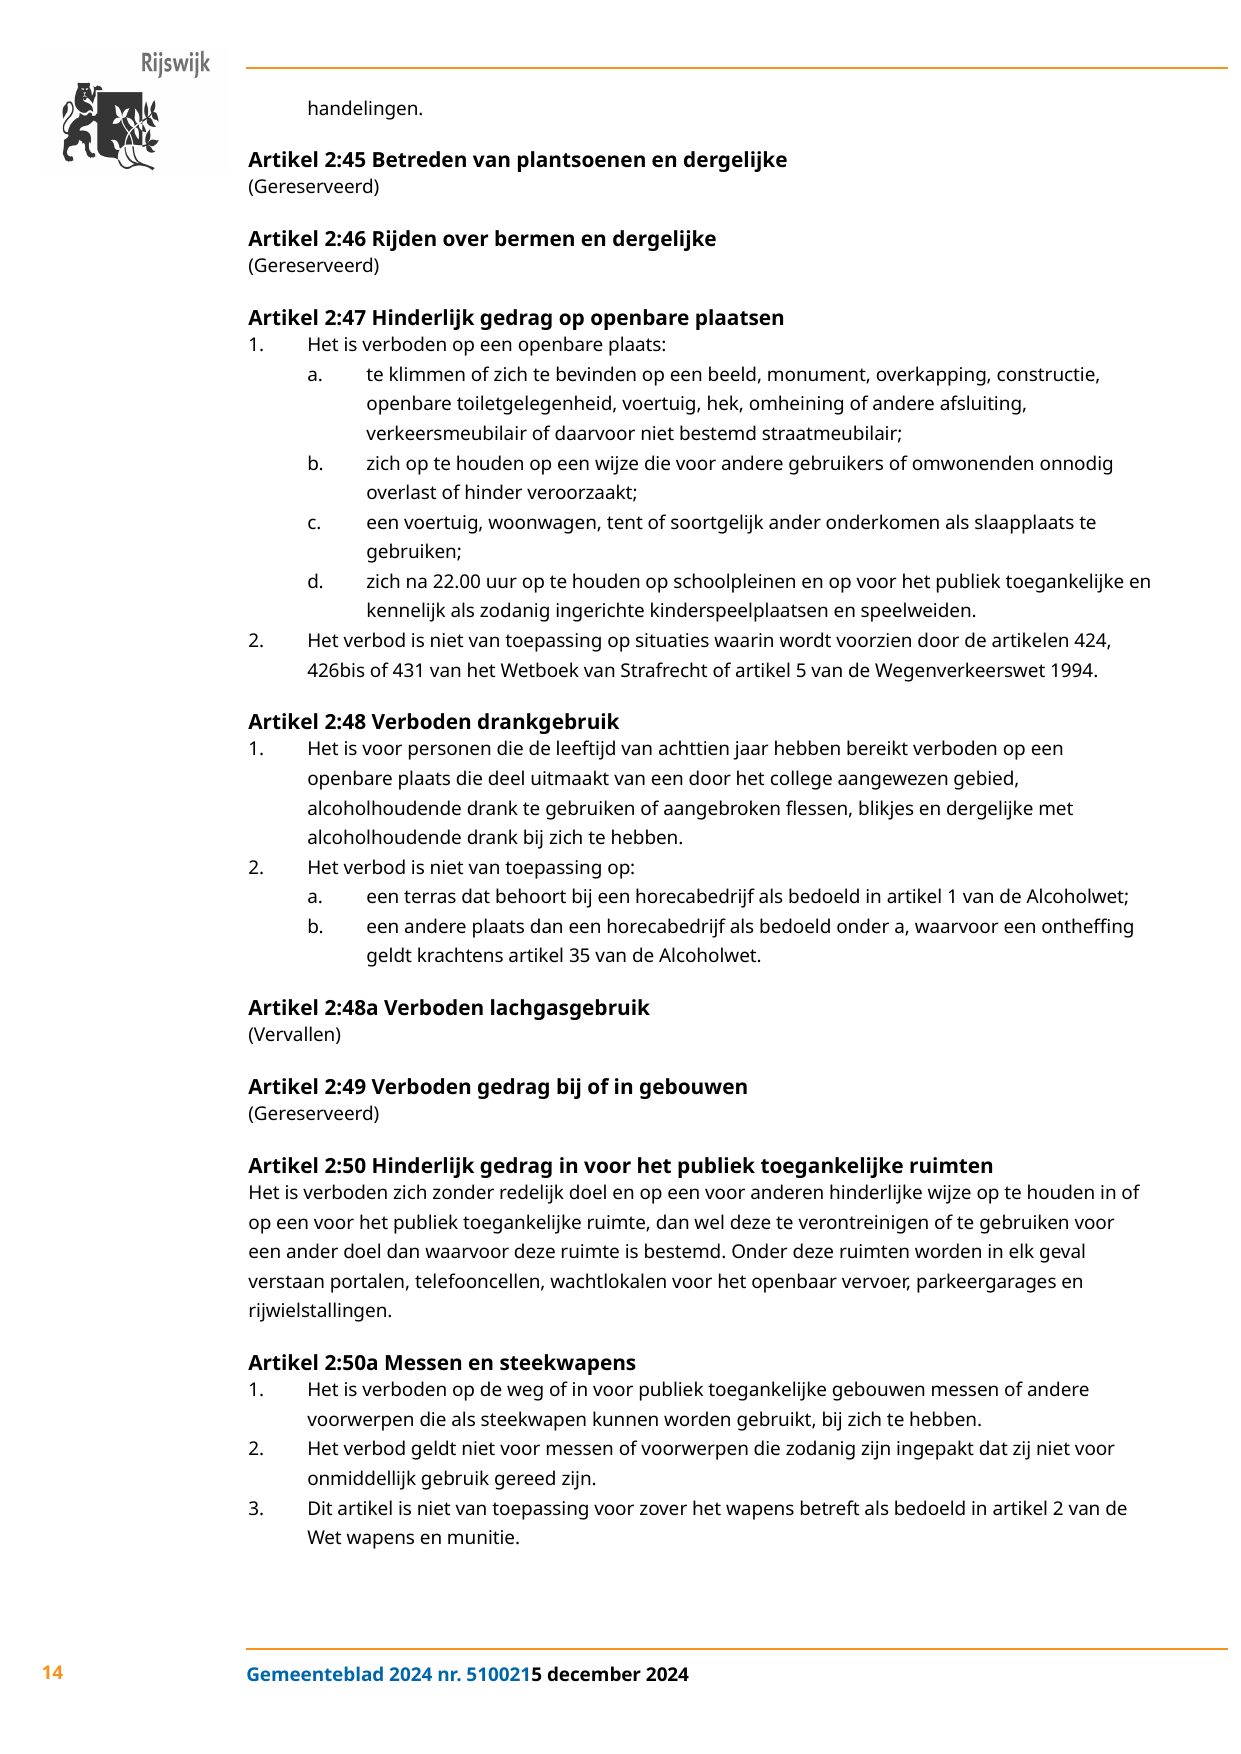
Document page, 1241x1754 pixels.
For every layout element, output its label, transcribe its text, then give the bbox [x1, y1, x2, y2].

list Het verbod is niet van toepassing op situaties waarin wordt voorzien door de artikelen 424, 426bis of 431 van het Wetboek van Strafrecht of artikel 5 van de Wegenverkeerswet 1994. [248, 627, 1152, 682]
text Artikel 2:45 Betreden van plantsoenen en dergelijke [248, 145, 1152, 174]
list zich op te houden op een wijze die voor andere gebruikers of omwonenden onnodig overlast of hinder veroorzaakt; [307, 450, 1152, 505]
picture [41, 47, 231, 172]
list Het is voor personen die de leeftijd van achttien jaar hebben bereikt verboden op een openbare plaats die deel uitmaakt van een door het college aangewezen gebied, alcoholhoudende drank te gebruiken of aangebroken flessen, blikjes en dergelijke met alcoholhoudende drank bij zich te hebben. [248, 736, 1152, 850]
list Het is verboden op de weg of in voor publiek toegankelijke gebouwen messen of andere voorwerpen die als steekwapen kunnen worden gebruikt, bij zich te hebben. [248, 1376, 1152, 1432]
list Het verbod is niet van toepassing op: [248, 854, 1152, 880]
text Artikel 2:49 Verboden gedrag bij of in gebouwen [248, 1072, 1152, 1100]
list handelingen. [248, 95, 1152, 121]
text Artikel 2:48 Verboden drankgebruik [248, 707, 1152, 736]
text Het is verboden zich zonder redelijk doel en op een voor anderen hinderlijke wijze op te houden in of op een voor het publiek toegankelijke ruimte, dan wel deze te verontreinigen of te gebruiken voor een ander doel dan waarvoor deze ruimte is bestemd. Onder deze ruimten worden in elk geval verstaan portalen, telefooncellen, wachtlokalen voor het openbaar vervoer, parkeergarages en rijwielstallingen. [248, 1179, 1152, 1323]
list een voertuig, woonwagen, tent of soortgelijk ander onderkomen als slaapplaats te gebruiken; [307, 509, 1152, 564]
text Artikel 2:50 Hinderlijk gedrag in voor het publiek toegankelijke ruimten [248, 1151, 1152, 1179]
list Dit artikel is niet van toepassing voor zover het wapens betreft als bedoeld in artikel 2 van de Wet wapens en munitie. [248, 1495, 1152, 1550]
list te klimmen of zich te bevinden op een beeld, monument, overkapping, constructie, openbare toiletgelegenheid, voertuig, hek, omheining of andere afsluiting, verkeersmeubilair of daarvoor niet bestemd straatmeubilair; [307, 361, 1152, 446]
list zich na 22.00 uur op te houden op schoolpleinen en op voor het publiek toegankelijke en kennelijk als zodanig ingerichte kinderspeelplaatsen en speelweiden. [307, 568, 1152, 623]
text Artikel 2:48a Verboden lachgasgebruik [248, 993, 1152, 1022]
list een terras dat behoort bij een horecabedrijf als bedoeld in artikel 1 van de Alcoholwet; [307, 883, 1152, 909]
text Artikel 2:47 Hinderlijk gedrag op openbare plaatsen [248, 303, 1152, 331]
list Het verbod geldt niet voor messen of voorwerpen die zodanig zijn ingepakt dat zij niet voor onmiddellijk gebruik gereed zijn. [248, 1436, 1152, 1491]
text (Gereserveerd) [248, 174, 1152, 199]
text (Vervallen) [248, 1022, 1152, 1047]
text Artikel 2:50a Messen en steekwapens [248, 1348, 1152, 1376]
text Artikel 2:46 Rijden over bermen en dergelijke [248, 224, 1152, 252]
text (Gereserveerd) [248, 252, 1152, 278]
list een andere plaats dan een horecabedrijf als bedoeld onder a, waarvoor een ontheffing geldt krachtens artikel 35 van de Alcoholwet. [307, 913, 1152, 968]
text (Gereserveerd) [248, 1100, 1152, 1126]
list Het is verboden op een openbare plaats: [248, 331, 1152, 357]
